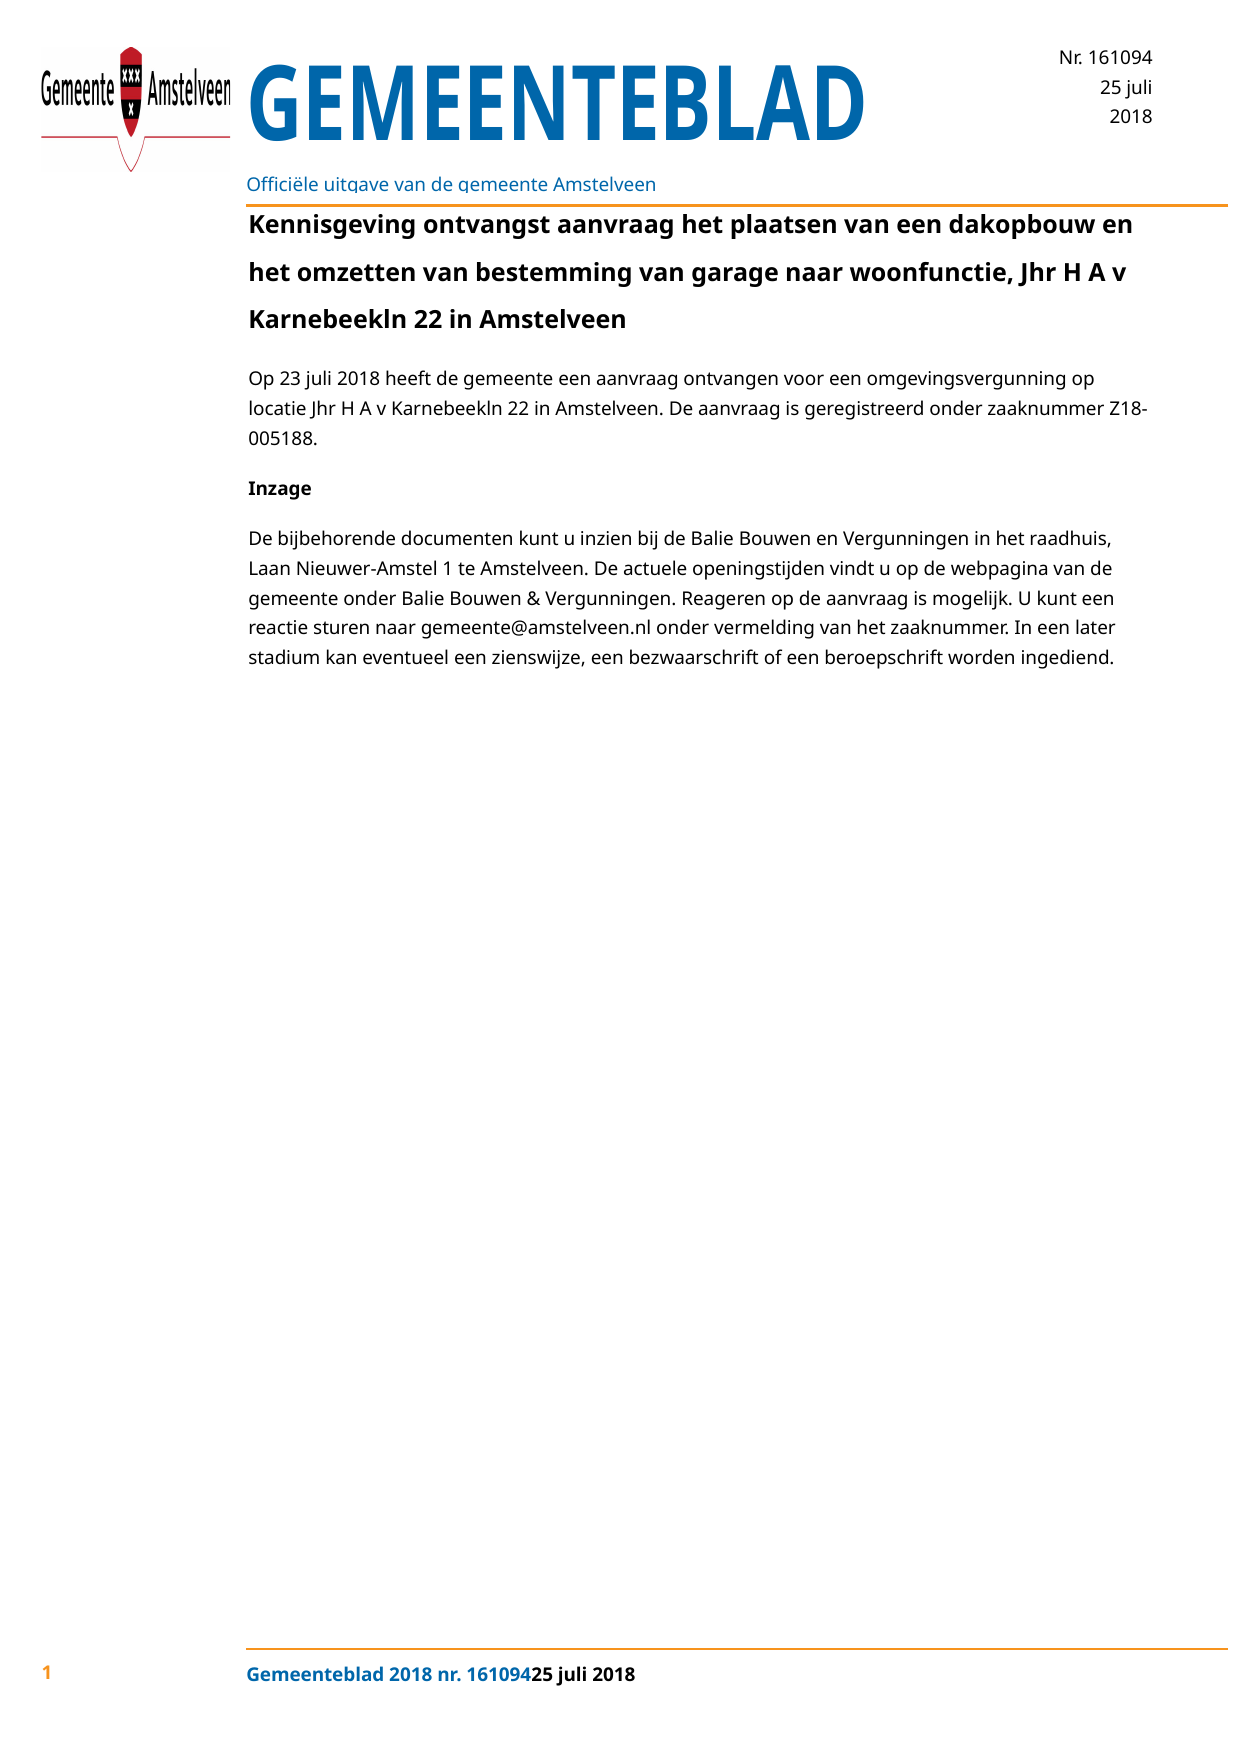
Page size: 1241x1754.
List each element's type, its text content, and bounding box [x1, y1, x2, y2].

text Op 23 juli 2018 heeft de gemeente een aanvraag ontvangen voor een omgevingsvergunning op locatie Jhr H A v Karnebeekln 22 in Amstelveen. De aanvraag is geregistreerd onder zaaknummer Z18-005188. [248, 366, 1152, 450]
text Inzage [248, 475, 1152, 501]
picture [41, 47, 231, 172]
text Kennisgeving ontvangst aanvraag het plaatsen van een dakopbouw en het omzetten van bestemming van garage naar woonfunctie, Jhr H A v Karnebeekln 22 in Amstelveen [248, 207, 1152, 336]
text De bijbehorende documenten kunt u inzien bij de Balie Bouwen en Vergunningen in het raadhuis, Laan Nieuwer-Amstel 1 te Amstelveen. De actuele openingstijden vindt u op de webpagina van de gemeente onder Balie Bouwen & Vergunningen. Reageren op de aanvraag is mogelijk. U kunt een reactie sturen naar gemeente@amstelveen.nl onder vermelding van het zaaknummer. In een later stadium kan eventueel een zienswijze, een bezwaarschrift of een beroepschrift worden ingediend. [248, 526, 1152, 669]
